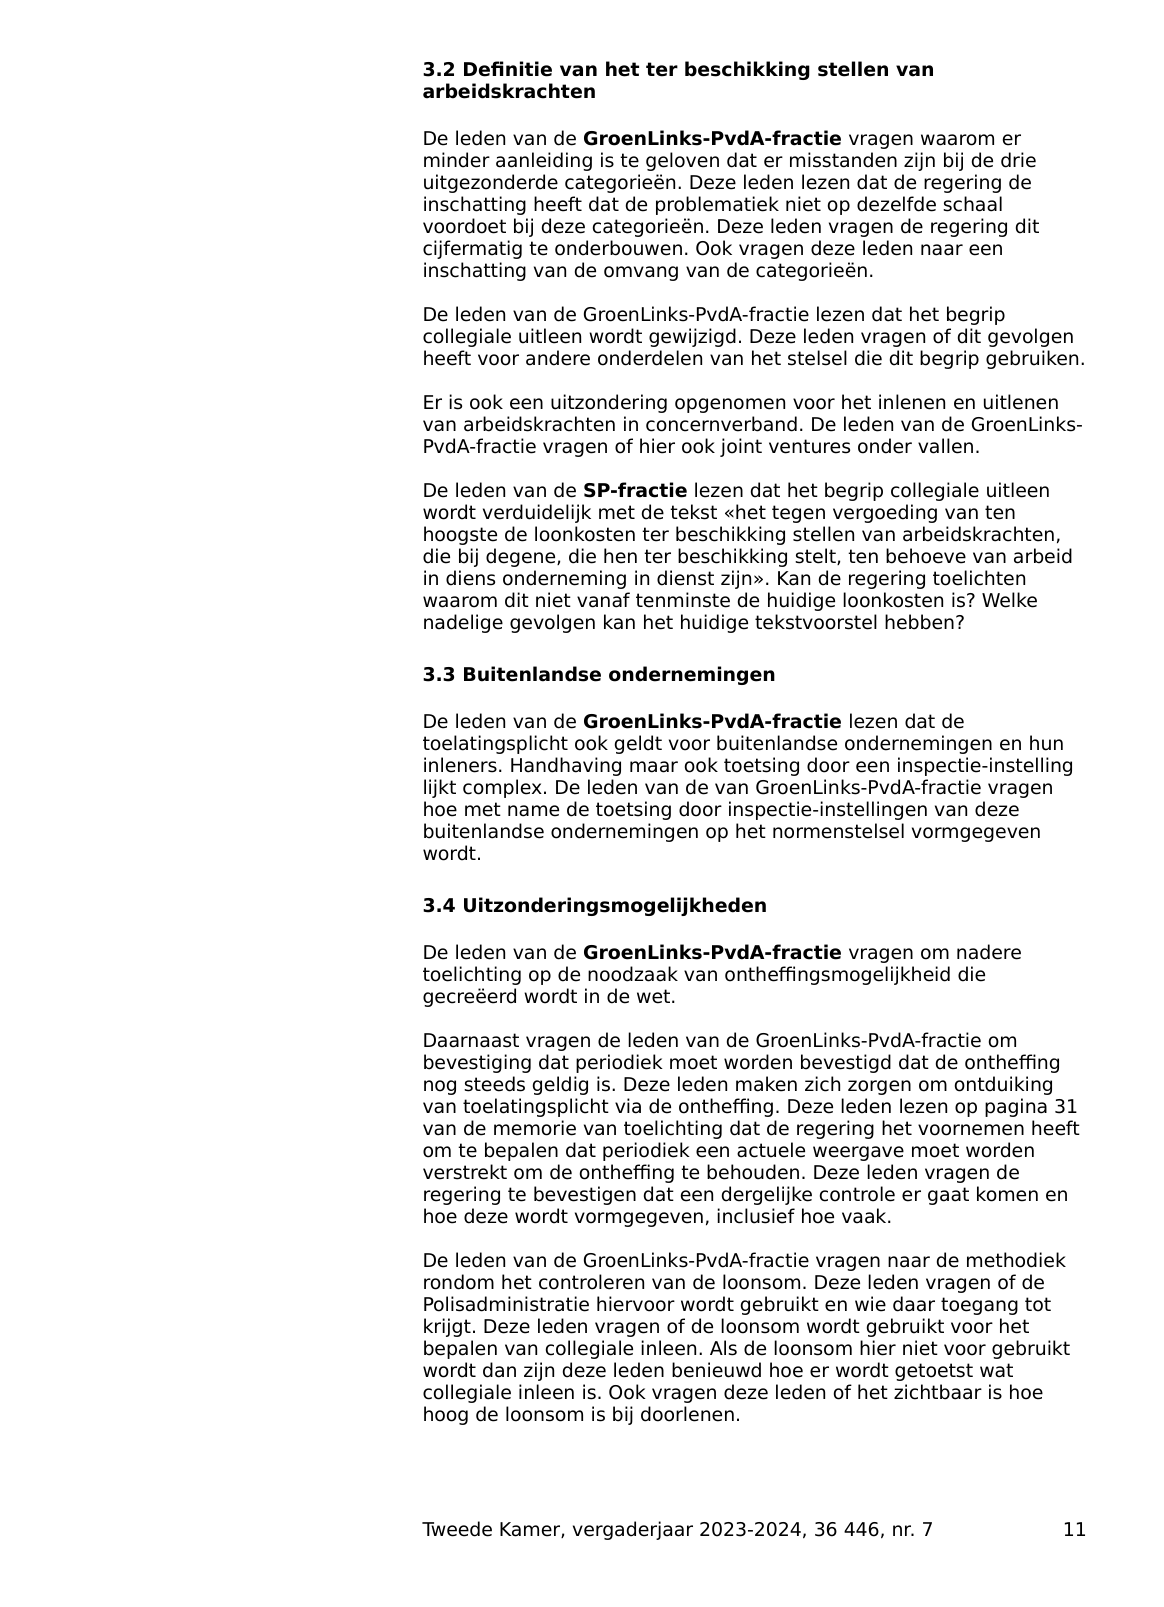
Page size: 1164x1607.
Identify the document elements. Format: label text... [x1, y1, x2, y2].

text De leden van de SP-fractie lezen dat het begrip collegiale uitleen wordt verduidelijk met de tekst «het tegen vergoeding van ten hoogste de loonkosten ter beschikking stellen van arbeidskrachten, die bij degene, die hen ter beschikking stelt, ten behoeve van arbeid in diens onderneming in dienst zijn». Kan de regering toelichten waarom dit niet vanaf tenminste de huidige loonkosten is? Welke nadelige gevolgen kan het huidige tekstvoorstel hebben? [422, 480, 1087, 634]
text Er is ook een uitzondering opgenomen voor het inlenen en uitlenen van arbeidskrachten in concernverband. De leden van de GroenLinks-PvdA-fractie vragen of hier ook joint ventures onder vallen. [422, 392, 1087, 458]
subtitle 3.3 Buitenlandse ondernemingen [422, 664, 1087, 686]
text Daarnaast vragen de leden van de GroenLinks-PvdA-fractie om bevestiging dat periodiek moet worden bevestigd dat de ontheffing nog steeds geldig is. Deze leden maken zich zorgen om ontduiking van toelatingsplicht via de ontheffing. Deze leden lezen op pagina 31 van de memorie van toelichting dat de regering het voornemen heeft om te bepalen dat periodiek een actuele weergave moet worden verstrekt om de ontheffing te behouden. Deze leden vragen de regering te bevestigen dat een dergelijke controle er gaat komen en hoe deze wordt vormgegeven, inclusief hoe vaak. [422, 1030, 1087, 1228]
text De leden van de GroenLinks-PvdA-fractie lezen dat de toelatingsplicht ook geldt voor buitenlandse ondernemingen en hun inleners. Handhaving maar ook toetsing door een inspectie-instelling lijkt complex. De leden van de van GroenLinks-PvdA-fractie vragen hoe met name de toetsing door inspectie-instellingen van deze buitenlandse ondernemingen op het normenstelsel vormgegeven wordt. [422, 711, 1087, 865]
subtitle 3.2 Definitie van het ter beschikking stellen van arbeidskrachten [422, 59, 1087, 103]
text De leden van de GroenLinks-PvdA-fractie vragen waarom er minder aanleiding is te geloven dat er misstanden zijn bij de drie uitgezonderde categorieën. Deze leden lezen dat de regering de inschatting heeft dat de problematiek niet op dezelfde schaal voordoet bij deze categorieën. Deze leden vragen de regering dit cijfermatig te onderbouwen. Ook vragen deze leden naar een inschatting van de omvang van de categorieën. [422, 128, 1087, 282]
text De leden van de GroenLinks-PvdA-fractie vragen naar de methodiek rondom het controleren van de loonsom. Deze leden vragen of de Polisadministratie hiervoor wordt gebruikt en wie daar toegang tot krijgt. Deze leden vragen of de loonsom wordt gebruikt voor het bepalen van collegiale inleen. Als de loonsom hier niet voor gebruikt wordt dan zijn deze leden benieuwd hoe er wordt getoetst wat collegiale inleen is. Ook vragen deze leden of het zichtbaar is hoe hoog de loonsom is bij doorlenen. [422, 1250, 1087, 1426]
text De leden van de GroenLinks-PvdA-fractie lezen dat het begrip collegiale uitleen wordt gewijzigd. Deze leden vragen of dit gevolgen heeft voor andere onderdelen van het stelsel die dit begrip gebruiken. [422, 304, 1087, 370]
subtitle 3.4 Uitzonderingsmogelijkheden [422, 895, 1087, 917]
text De leden van de GroenLinks-PvdA-fractie vragen om nadere toelichting op de noodzaak van ontheffingsmogelijkheid die gecreëerd wordt in de wet. [422, 942, 1087, 1008]
